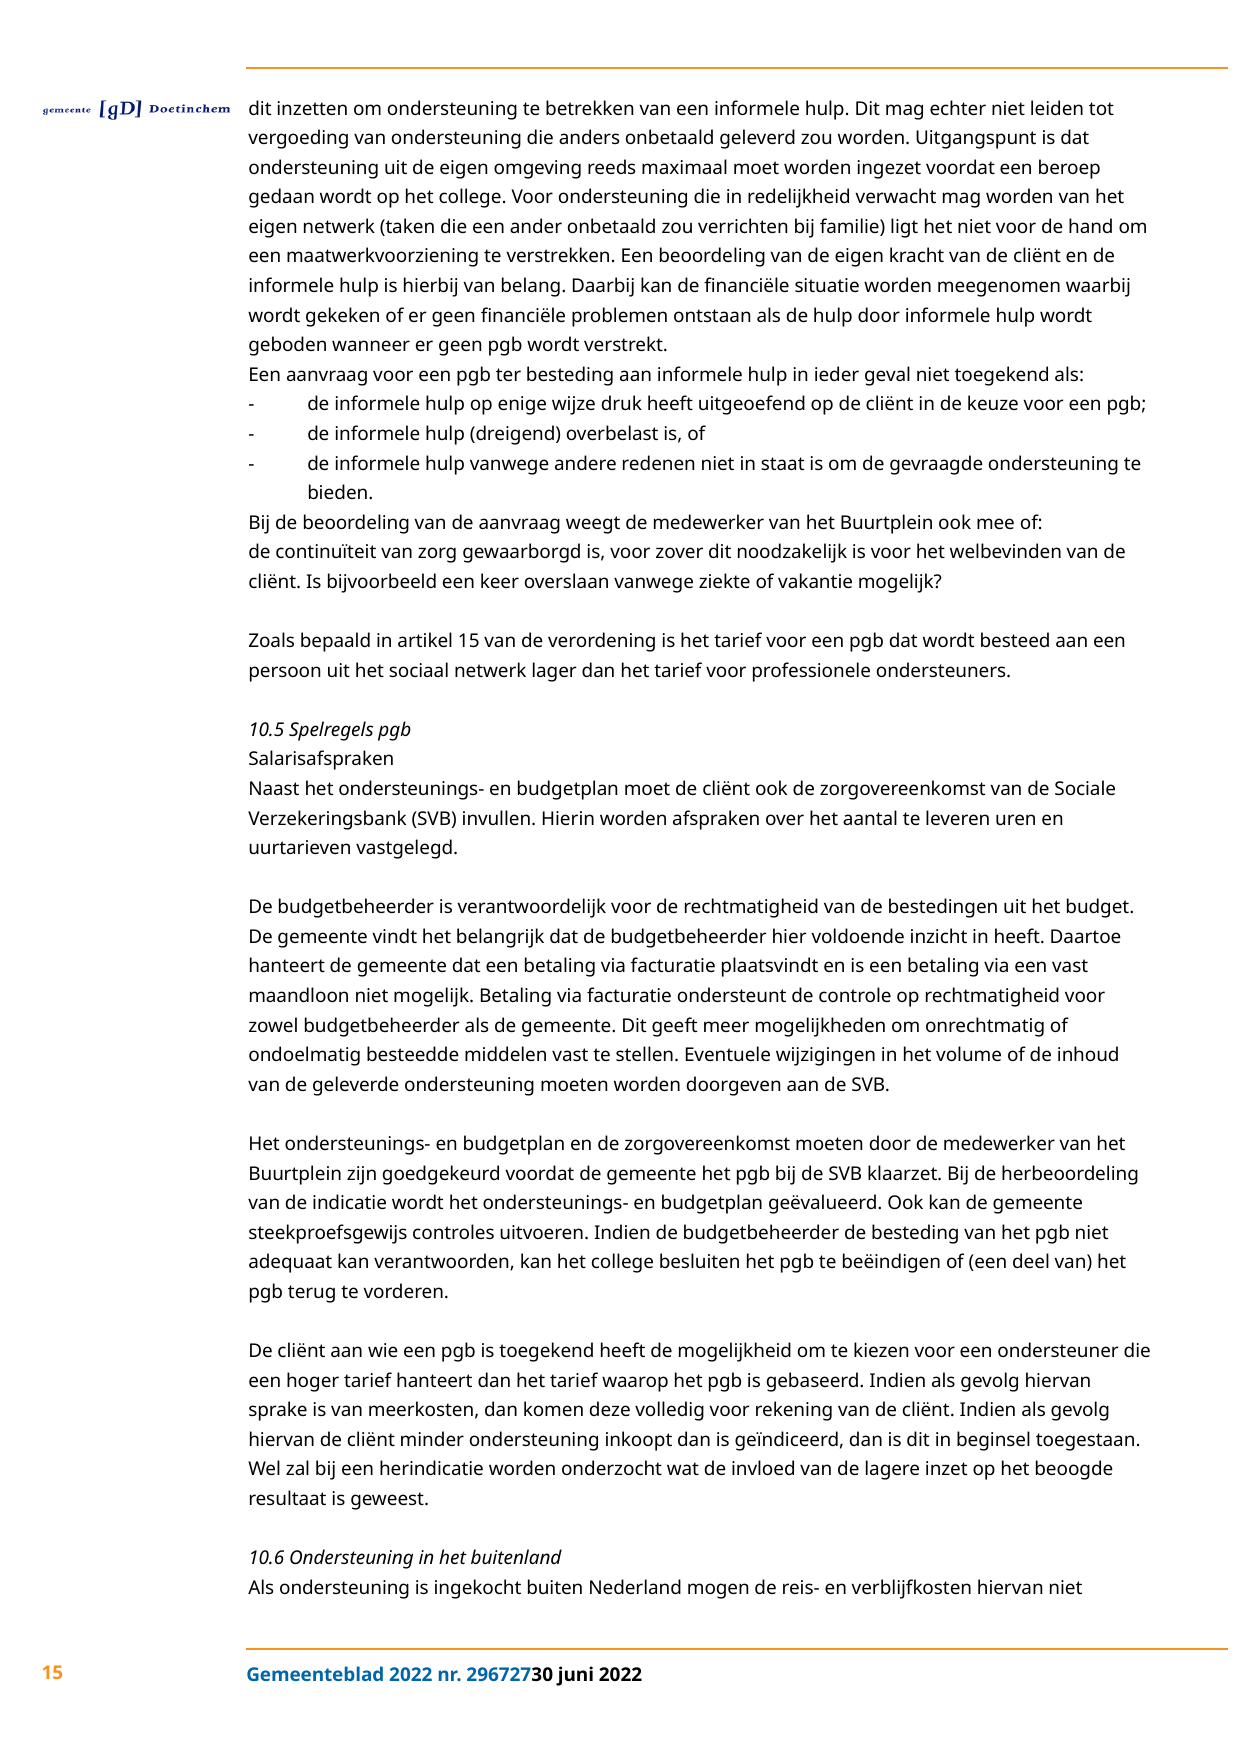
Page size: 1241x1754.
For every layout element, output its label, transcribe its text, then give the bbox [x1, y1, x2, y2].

text 10.6 Ondersteuning in het buitenland [248, 1544, 1152, 1570]
list de informele hulp op enige wijze druk heeft uitgeoefend op de cliënt in de keuze voor een pgb; [248, 391, 1152, 416]
picture [41, 47, 231, 172]
text Bij de beoordeling van de aanvraag weegt de medewerker van het Buurtplein ook mee of: [248, 509, 1152, 535]
text De cliënt aan wie een pgb is toegekend heeft de mogelijkheid om te kiezen voor een ondersteuner die een hoger tarief hanteert dan het tarief waarop het pgb is gebaseerd. Indien als gevolg hiervan sprake is van meerkosten, dan komen deze volledig voor rekening van de cliënt. Indien als gevolg hiervan de cliënt minder ondersteuning inkoopt dan is geïndiceerd, dan is dit in beginsel toegestaan. Wel zal bij een herindicatie worden onderzocht wat de invloed van de lagere inzet op het beoogde resultaat is geweest. [248, 1337, 1152, 1511]
text dit inzetten om ondersteuning te betrekken van een informele hulp. Dit mag echter niet leiden tot vergoeding van ondersteuning die anders onbetaald geleverd zou worden. Uitgangspunt is dat ondersteuning uit de eigen omgeving reeds maximaal moet worden ingezet voordat een beroep gedaan wordt op het college. Voor ondersteuning die in redelijkheid verwacht mag worden van het eigen netwerk (taken die een ander onbetaald zou verrichten bij familie) ligt het niet voor de hand om een maatwerkvoorziening te verstrekken. Een beoordeling van de eigen kracht van de cliënt en de informele hulp is hierbij van belang. Daarbij kan de financiële situatie worden meegenomen waarbij wordt gekeken of er geen financiële problemen ontstaan als de hulp door informele hulp wordt geboden wanneer er geen pgb wordt verstrekt. [248, 95, 1152, 357]
list de informele hulp vanwege andere redenen niet in staat is om de gevraagde ondersteuning te bieden. [248, 450, 1152, 505]
text Een aanvraag voor een pgb ter besteding aan informele hulp in ieder geval niet toegekend als: [248, 361, 1152, 387]
text 10.5 Spelregels pgb [248, 716, 1152, 742]
text Naast het ondersteunings- en budgetplan moet de cliënt ook de zorgovereenkomst van de Sociale Verzekeringsbank (SVB) invullen. Hierin worden afspraken over het aantal te leveren uren en uurtarieven vastgelegd. [248, 775, 1152, 860]
text de continuïteit van zorg gewaarborgd is, voor zover dit noodzakelijk is voor het welbevinden van de cliënt. Is bijvoorbeeld een keer overslaan vanwege ziekte of vakantie mogelijk? [248, 538, 1152, 594]
text De budgetbeheerder is verantwoordelijk voor de rechtmatigheid van de bestedingen uit het budget. De gemeente vindt het belangrijk dat de budgetbeheerder hier voldoende inzicht in heeft. Daartoe hanteert de gemeente dat een betaling via facturatie plaatsvindt en is een betaling via een vast maandloon niet mogelijk. Betaling via facturatie ondersteunt de controle op rechtmatigheid voor zowel budgetbeheerder als de gemeente. Dit geeft meer mogelijkheden om onrechtmatig of ondoelmatig besteedde middelen vast te stellen. Eventuele wijzigingen in het volume of de inhoud van de geleverde ondersteuning moeten worden doorgeven aan de SVB. [248, 893, 1152, 1097]
text Zoals bepaald in artikel 15 van de verordening is het tarief voor een pgb dat wordt besteed aan een persoon uit het sociaal netwerk lager dan het tarief voor professionele ondersteuners. [248, 627, 1152, 683]
text Als ondersteuning is ingekocht buiten Nederland mogen de reis- en verblijfkosten hiervan niet [248, 1574, 1152, 1600]
text Het ondersteunings- en budgetplan en de zorgovereenkomst moeten door de medewerker van het Buurtplein zijn goedgekeurd voordat de gemeente het pgb bij de SVB klaarzet. Bij de herbeoordeling van de indicatie wordt het ondersteunings- en budgetplan geëvalueerd. Ook kan de gemeente steekproefsgewijs controles uitvoeren. Indien de budgetbeheerder de besteding van het pgb niet adequaat kan verantwoorden, kan het college besluiten het pgb te beëindigen of (een deel van) het pgb terug te vorderen. [248, 1130, 1152, 1304]
text Salarisafspraken [248, 746, 1152, 771]
list de informele hulp (dreigend) overbelast is, of [248, 420, 1152, 446]
